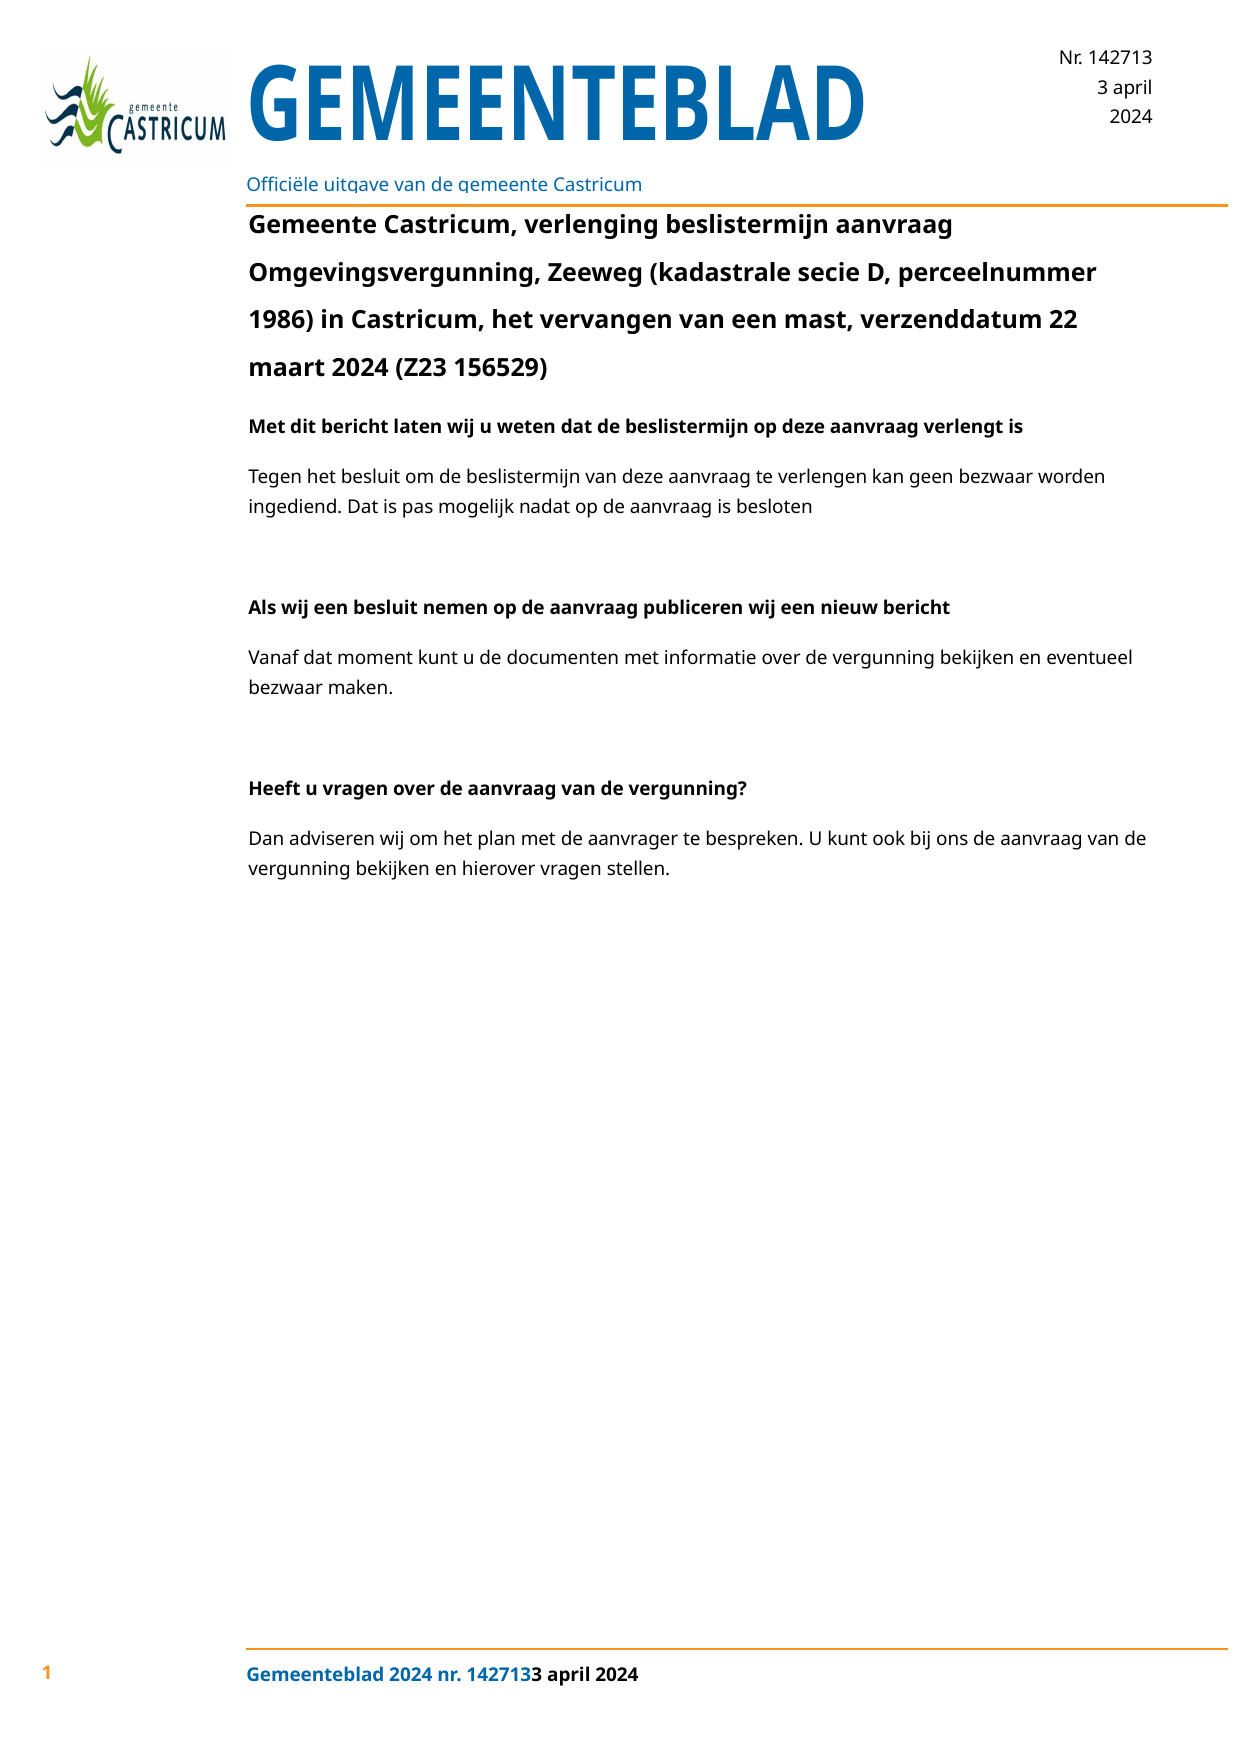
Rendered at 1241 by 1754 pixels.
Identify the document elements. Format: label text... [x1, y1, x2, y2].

text Gemeente Castricum, verlenging beslistermijn aanvraag Omgevingsvergunning, Zeeweg (kadastrale secie D, perceelnummer 1986) in Castricum, het vervangen van een mast, verzenddatum 22 maart 2024 (Z23 156529) [248, 207, 1152, 384]
text Als wij een besluit nemen op de aanvraag publiceren wij een nieuw bericht [248, 594, 1152, 620]
text Heeft u vragen over de aanvraag van de vergunning? [248, 775, 1152, 801]
text Vanaf dat moment kunt u de documenten met informatie over de vergunning bekijken en eventueel bezwaar maken. [248, 644, 1152, 700]
text Tegen het besluit om de beslistermijn van deze aanvraag te verlengen kan geen bezwaar worden ingediend. Dat is pas mogelijk nadat op de aanvraag is besloten [248, 463, 1152, 519]
text Dan adviseren wij om het plan met de aanvrager te bespreken. U kunt ook bij ons de aanvraag van de vergunning bekijken en hierover vragen stellen. [248, 825, 1152, 881]
picture [41, 47, 231, 172]
text Met dit bericht laten wij u weten dat de beslistermijn op deze aanvraag verlengt is [248, 413, 1152, 439]
